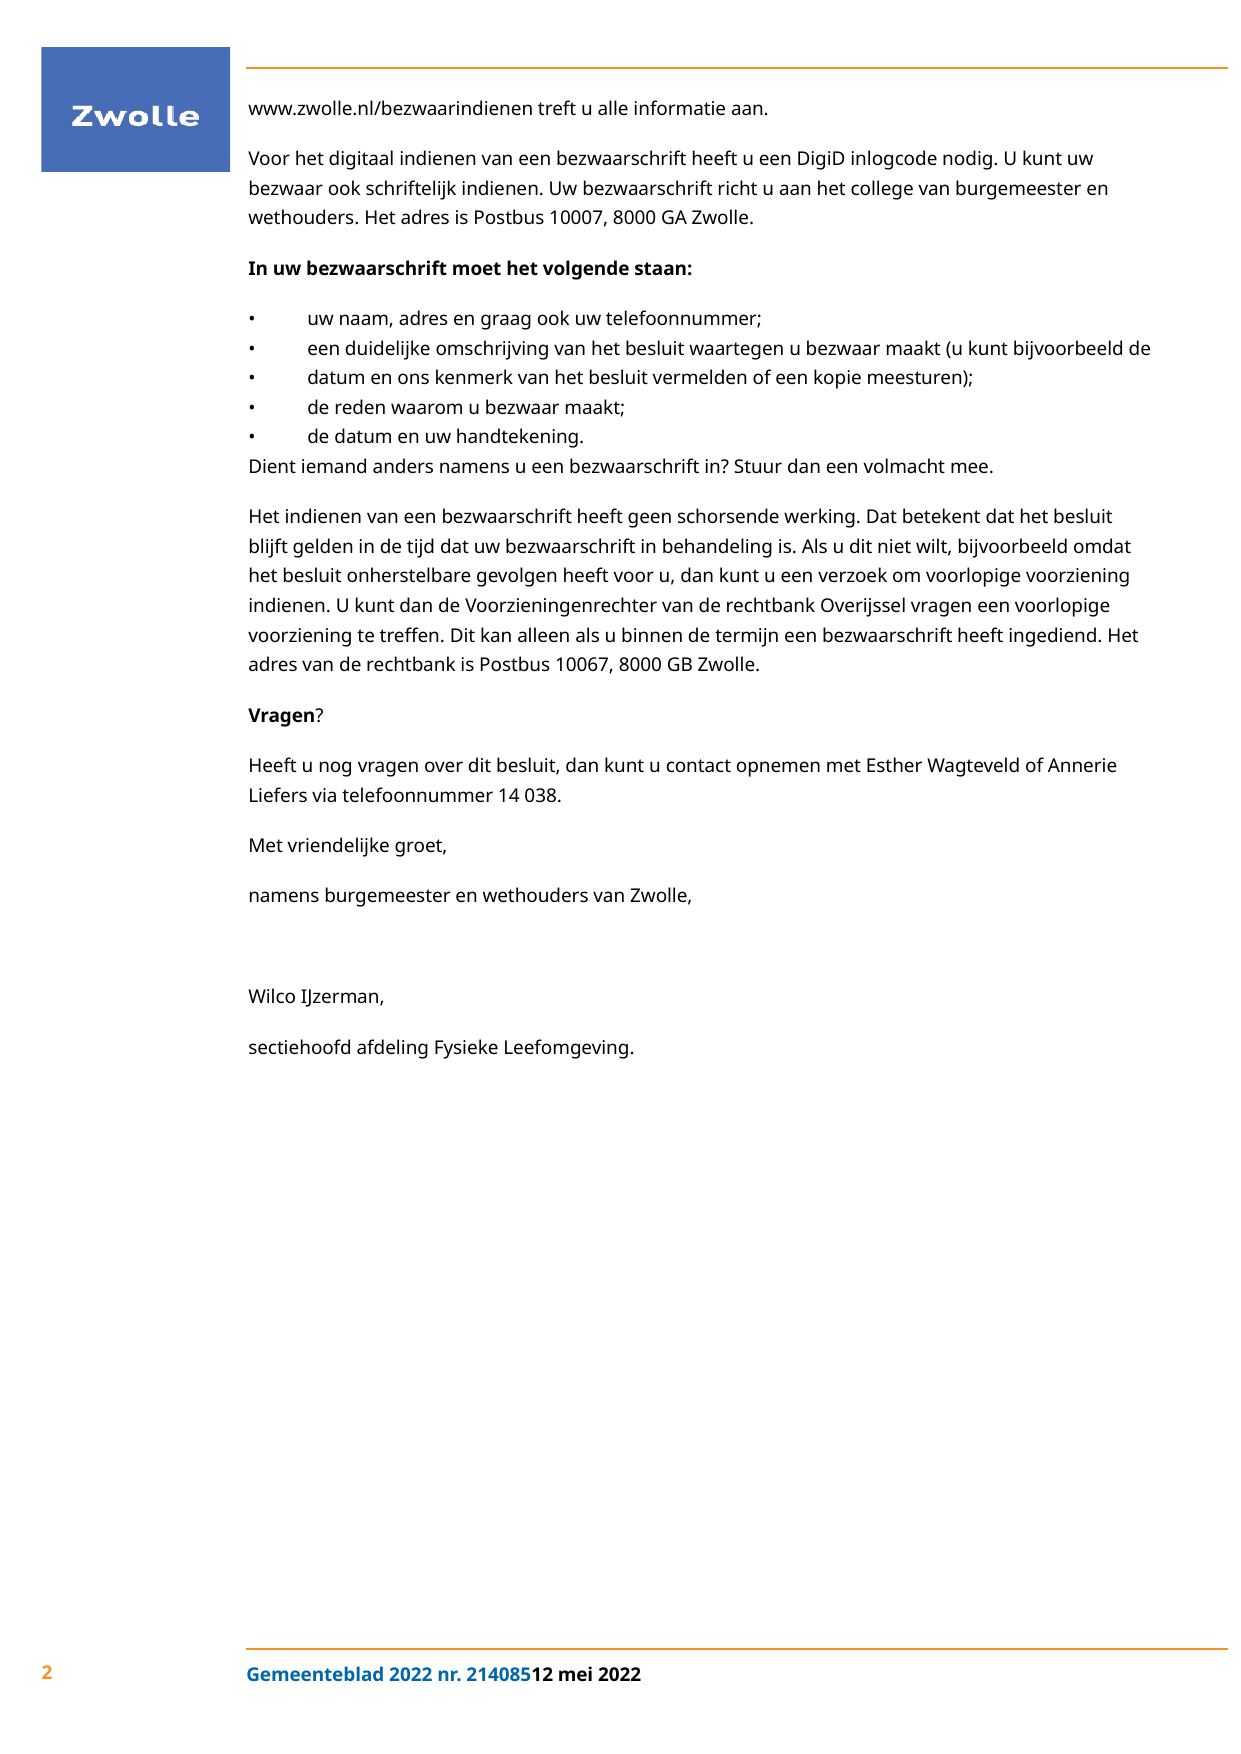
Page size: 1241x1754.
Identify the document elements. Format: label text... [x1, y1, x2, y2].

list de datum en uw handtekening. [248, 423, 1152, 449]
text namens burgemeester en wethouders van Zwolle, [248, 883, 1152, 908]
list de reden waarom u bezwaar maakt; [248, 394, 1152, 420]
text www.zwolle.nl/bezwaarindienen treft u alle informatie aan. [248, 95, 1152, 121]
picture [41, 47, 231, 172]
text Wilco IJzerman, [248, 983, 1152, 1009]
text In uw bezwaarschrift moet het volgende staan: [248, 255, 1152, 281]
text Dient iemand anders namens u een bezwaarschrift in? Stuur dan een volmacht mee. [248, 453, 1152, 479]
text Vragen? [248, 702, 1152, 728]
list uw naam, adres en graag ook uw telefoonnummer; [248, 305, 1152, 331]
text Met vriendelijke groet, [248, 832, 1152, 858]
text Voor het digitaal indienen van een bezwaarschrift heeft u een DigiD inlogcode nodig. U kunt uw bezwaar ook schriftelijk indienen. Uw bezwaarschrift richt u aan het college van burgemeester en wethouders. Het adres is Postbus 10007, 8000 GA Zwolle. [248, 145, 1152, 230]
list datum en ons kenmerk van het besluit vermelden of een kopie meesturen); [248, 364, 1152, 390]
text Het indienen van een bezwaarschrift heeft geen schorsende werking. Dat betekent dat het besluit blijft gelden in de tijd dat uw bezwaarschrift in behandeling is. Als u dit niet wilt, bijvoorbeeld omdat het besluit onherstelbare gevolgen heeft voor u, dan kunt u een verzoek om voorlopige voorziening indienen. U kunt dan de Voorzieningenrechter van de rechtbank Overijssel vragen een voorlopige voorziening te treffen. Dit kan alleen als u binnen de termijn een bezwaarschrift heeft ingediend. Het adres van de rechtbank is Postbus 10067, 8000 GB Zwolle. [248, 503, 1152, 677]
text Heeft u nog vragen over dit besluit, dan kunt u contact opnemen met Esther Wagteveld of Annerie Liefers via telefoonnummer 14 038. [248, 752, 1152, 808]
text sectiehoofd afdeling Fysieke Leefomgeving. [248, 1034, 1152, 1060]
list een duidelijke omschrijving van het besluit waartegen u bezwaar maakt (u kunt bijvoorbeeld de [248, 335, 1152, 361]
